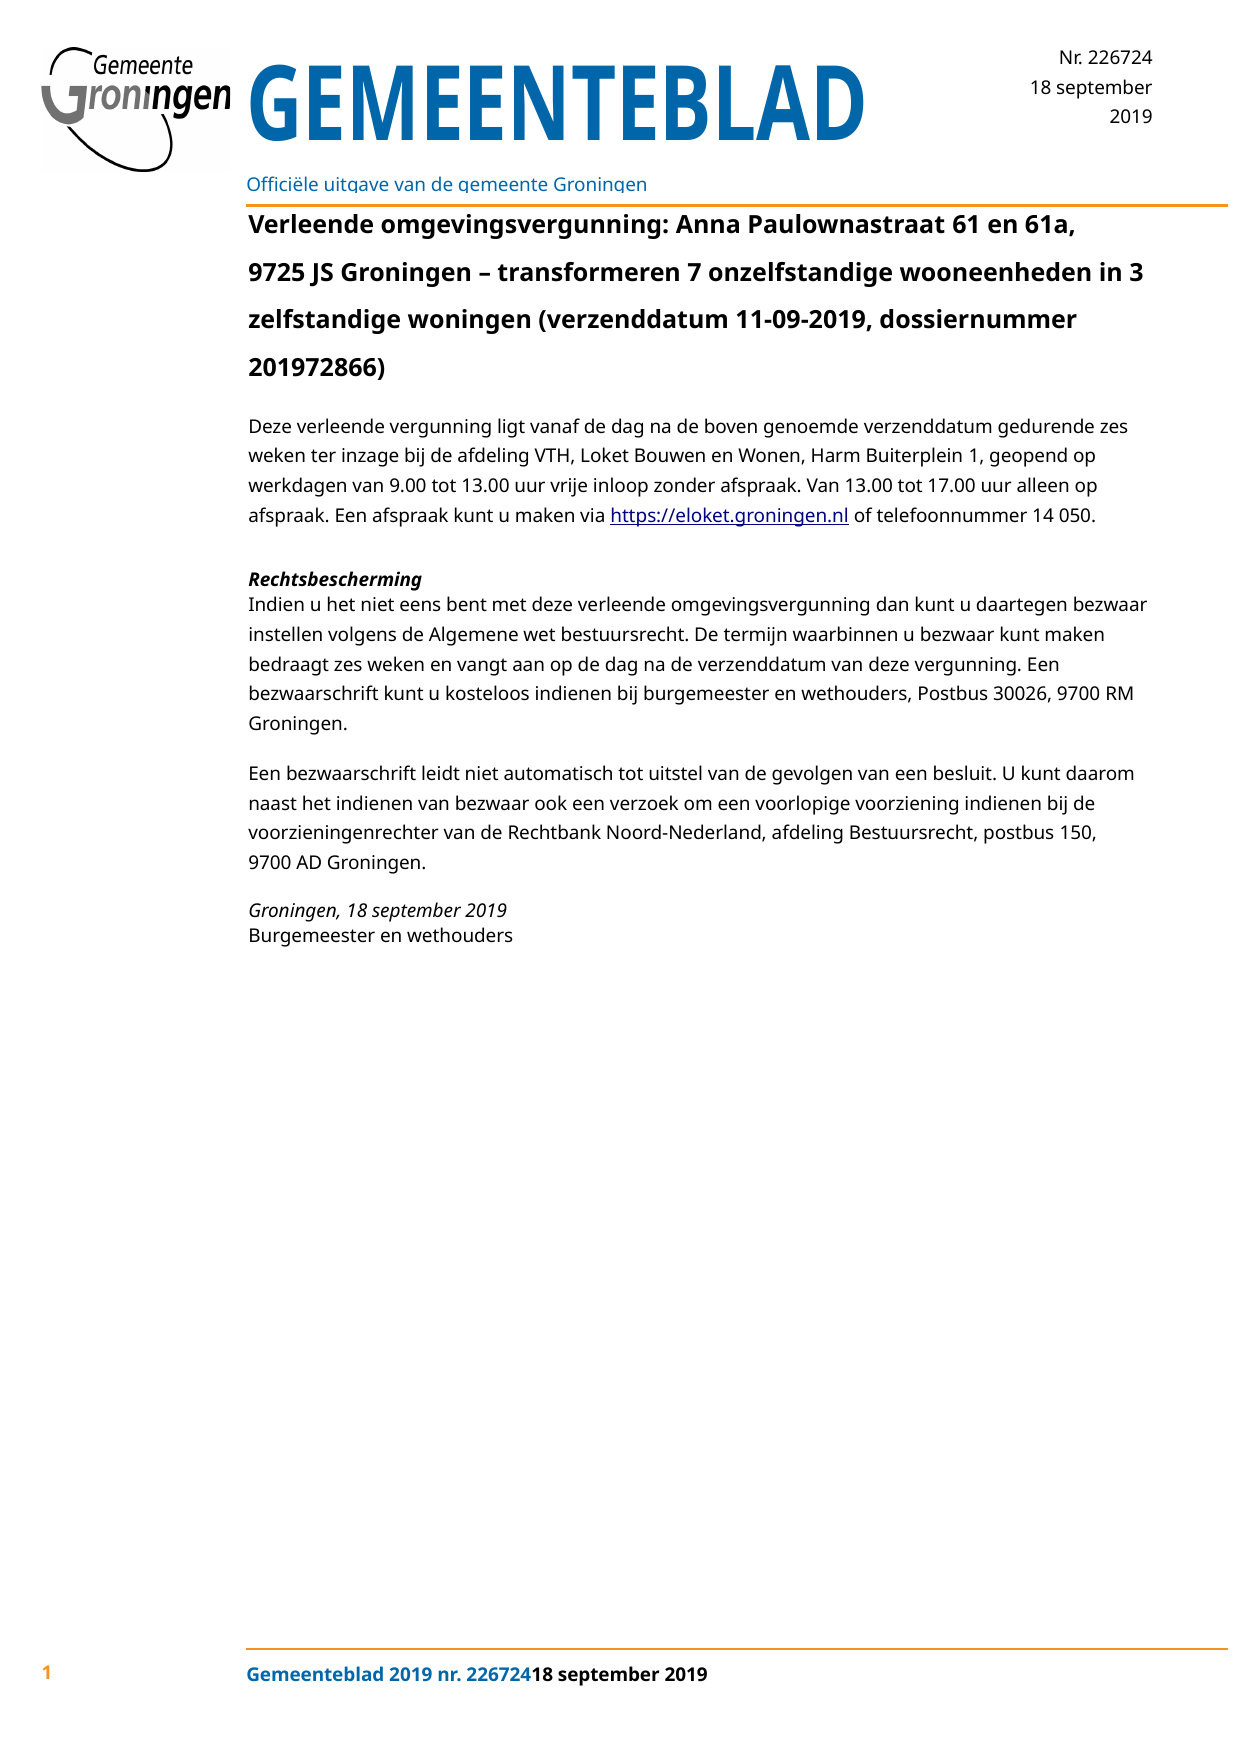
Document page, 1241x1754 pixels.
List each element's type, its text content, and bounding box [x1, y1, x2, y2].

text Indien u het niet eens bent met deze verleende omgevingsvergunning dan kunt u daartegen bezwaar instellen volgens de Algemene wet bestuursrecht. De termijn waarbinnen u bezwaar kunt maken bedraagt zes weken en vangt aan op de dag na de verzenddatum van deze vergunning. Een bezwaarschrift kunt u kosteloos indienen bij burgemeester en wethouders, Postbus 30026, 9700 RM Groningen. [248, 592, 1152, 736]
text Deze verleende vergunning ligt vanaf de dag na de boven genoemde verzenddatum gedurende zes weken ter inzage bij de afdeling VTH, Loket Bouwen en Wonen, Harm Buiterplein 1, geopend op werkdagen van 9.00 tot 13.00 uur vrije inloop zonder afspraak. Van 13.00 tot 17.00 uur alleen op afspraak. Een afspraak kunt u maken via https://eloket.groningen.nl of telefoonnummer 14 050. [248, 413, 1152, 528]
text Burgemeester en wethouders [248, 923, 1152, 948]
text Groningen, 18 september 2019 [248, 897, 1152, 923]
picture [41, 47, 231, 172]
text Verleende omgevingsvergunning: Anna Paulownastraat 61 en 61a, 9725 JS Groningen – transformeren 7 onzelfstandige wooneenheden in 3 zelfstandige woningen (verzenddatum 11-09-2019, dossiernummer 201972866) [248, 207, 1152, 384]
text Een bezwaarschrift leidt niet automatisch tot uitstel van de gevolgen van een besluit. U kunt daarom naast het indienen van bezwaar ook een verzoek om een voorlopige voorziening indienen bij de voorzieningenrechter van de Rechtbank Noord-Nederland, afdeling Bestuursrecht, postbus 150, 9700 AD Groningen. [248, 760, 1152, 875]
text Rechtsbescherming [248, 566, 1152, 592]
